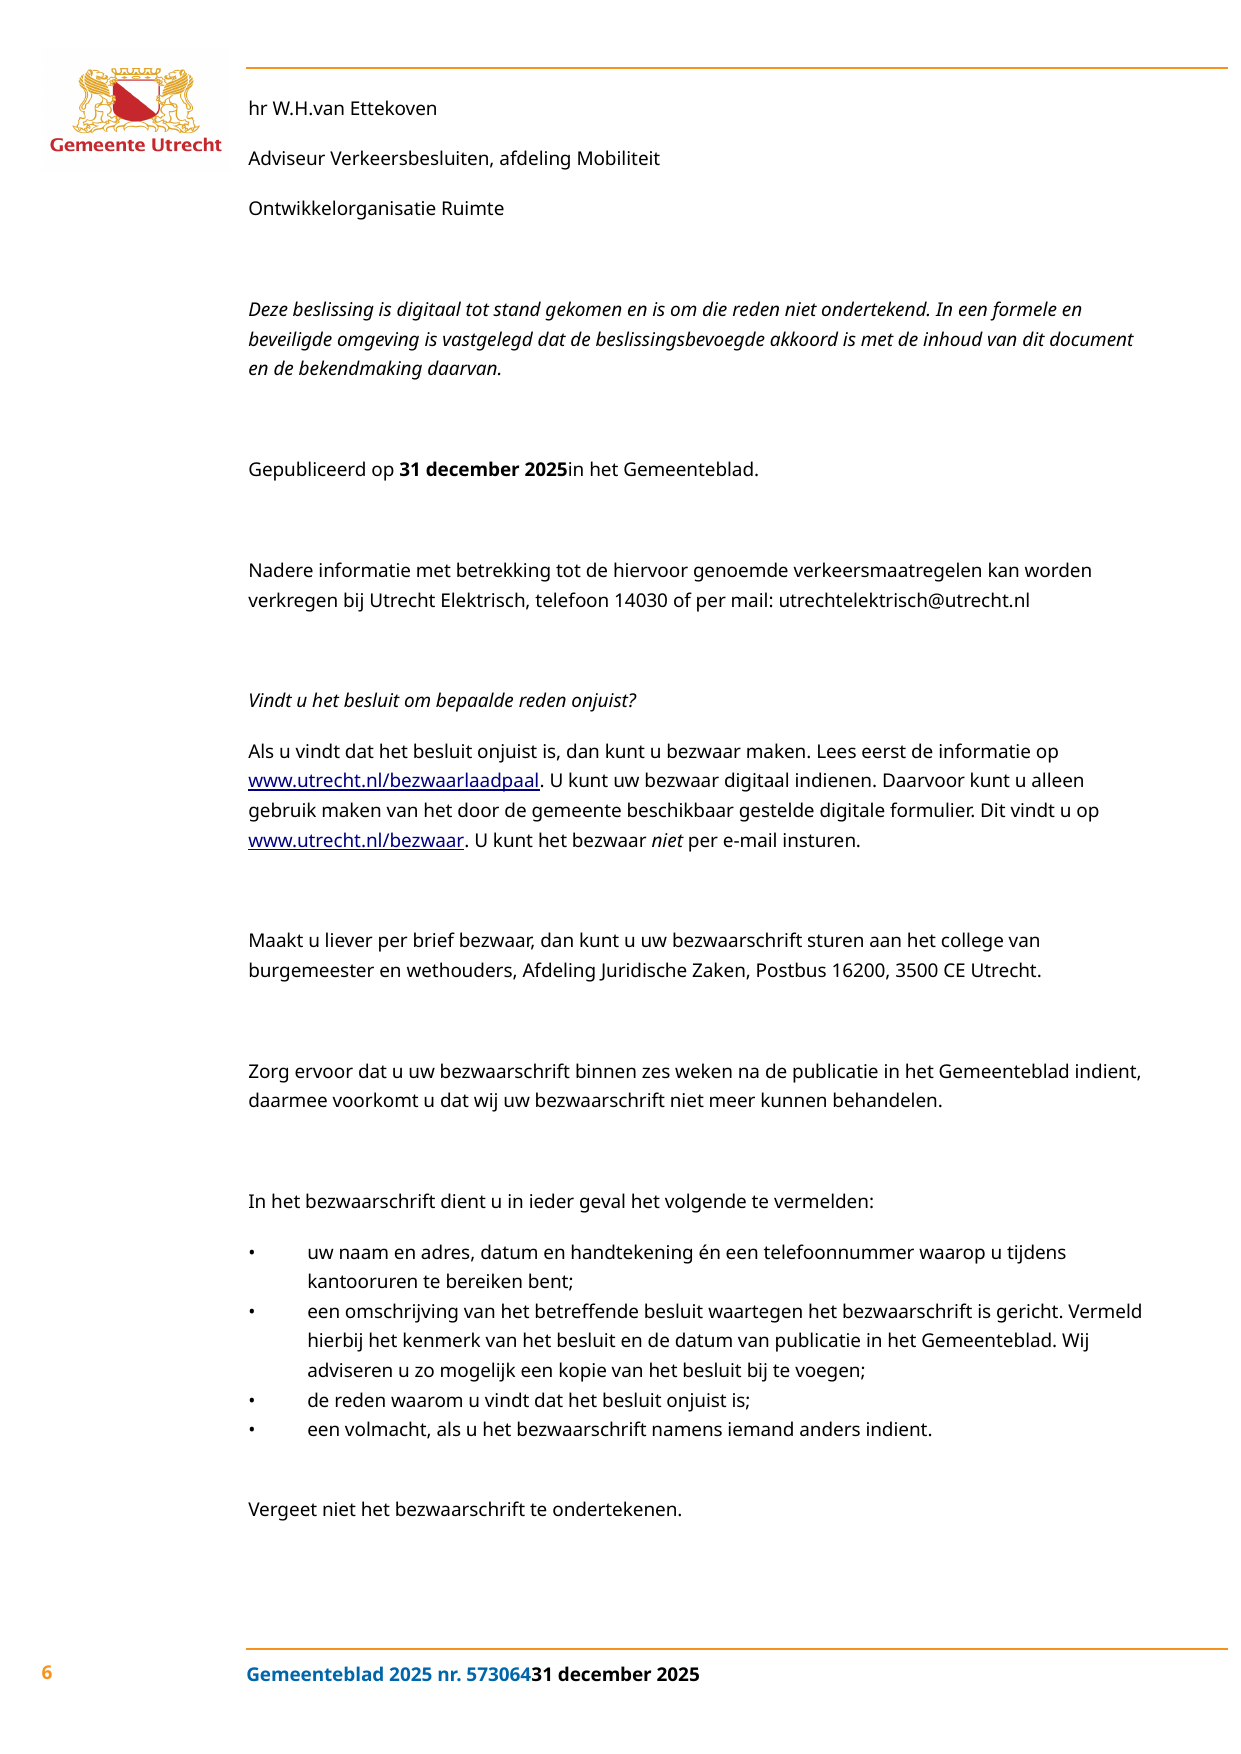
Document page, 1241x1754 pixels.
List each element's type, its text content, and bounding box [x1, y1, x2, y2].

list uw naam en adres, datum en handtekening én een telefoonnummer waarop u tijdens kantooruren te bereiken bent; [248, 1239, 1152, 1294]
list de reden waarom u vindt dat het besluit onjuist is; [248, 1387, 1152, 1413]
list een volmacht, als u het bezwaarschrift namens iemand anders indient. [248, 1416, 1152, 1442]
text Deze beslissing is digitaal tot stand gekomen en is om die reden niet ondertekend. In een formele en beveiligde omgeving is vastgelegd dat de beslissingsbevoegde akkoord is met de inhoud van dit document en de bekendmaking daarvan. [248, 296, 1152, 381]
text Ontwikkelorganisatie Ruimte [248, 196, 1152, 221]
text Zorg ervoor dat u uw bezwaarschrift binnen zes weken na de publicatie in het Gemeenteblad indient, daarmee voorkomt u dat wij uw bezwaarschrift niet meer kunnen behandelen. [248, 1058, 1152, 1113]
text Vergeet niet het bezwaarschrift te ondertekenen. [248, 1496, 1152, 1522]
text In het bezwaarschrift dient u in ieder geval het volgende te vermelden: [248, 1188, 1152, 1214]
text Gepubliceerd op 31 december 2025in het Gemeenteblad. [248, 456, 1152, 482]
text Maakt u liever per brief bezwaar, dan kunt u uw bezwaarschrift sturen aan het college van burgemeester en wethouders, Afdeling Juridische Zaken, Postbus 16200, 3500 CE Utrecht. [248, 928, 1152, 983]
picture [41, 47, 231, 172]
text Nadere informatie met betrekking tot de hiervoor genoemde verkeersmaatregelen kan worden verkregen bij Utrecht Elektrisch, telefoon 14030 of per mail: utrechtelektrisch@utrecht.nl [248, 557, 1152, 613]
text hr W.H.van Ettekoven [248, 95, 1152, 121]
list een omschrijving van het betreffende besluit waartegen het bezwaarschrift is gericht. Vermeld hierbij het kenmerk van het besluit en de datum van publicatie in het Gemeenteblad. Wij adviseren u zo mogelijk een kopie van het besluit bij te voegen; [248, 1298, 1152, 1383]
text Als u vindt dat het besluit onjuist is, dan kunt u bezwaar maken. Lees eerst de informatie op www.utrecht.nl/bezwaarlaadpaal. U kunt uw bezwaar digitaal indienen. Daarvoor kunt u alleen gebruik maken van het door de gemeente beschikbaar gestelde digitale formulier. Dit vindt u op www.utrecht.nl/bezwaar. U kunt het bezwaar niet per e-mail insturen. [248, 738, 1152, 853]
text Adviseur Verkeersbesluiten, afdeling Mobiliteit [248, 145, 1152, 171]
text Vindt u het besluit om bepaalde reden onjuist? [248, 688, 1152, 713]
